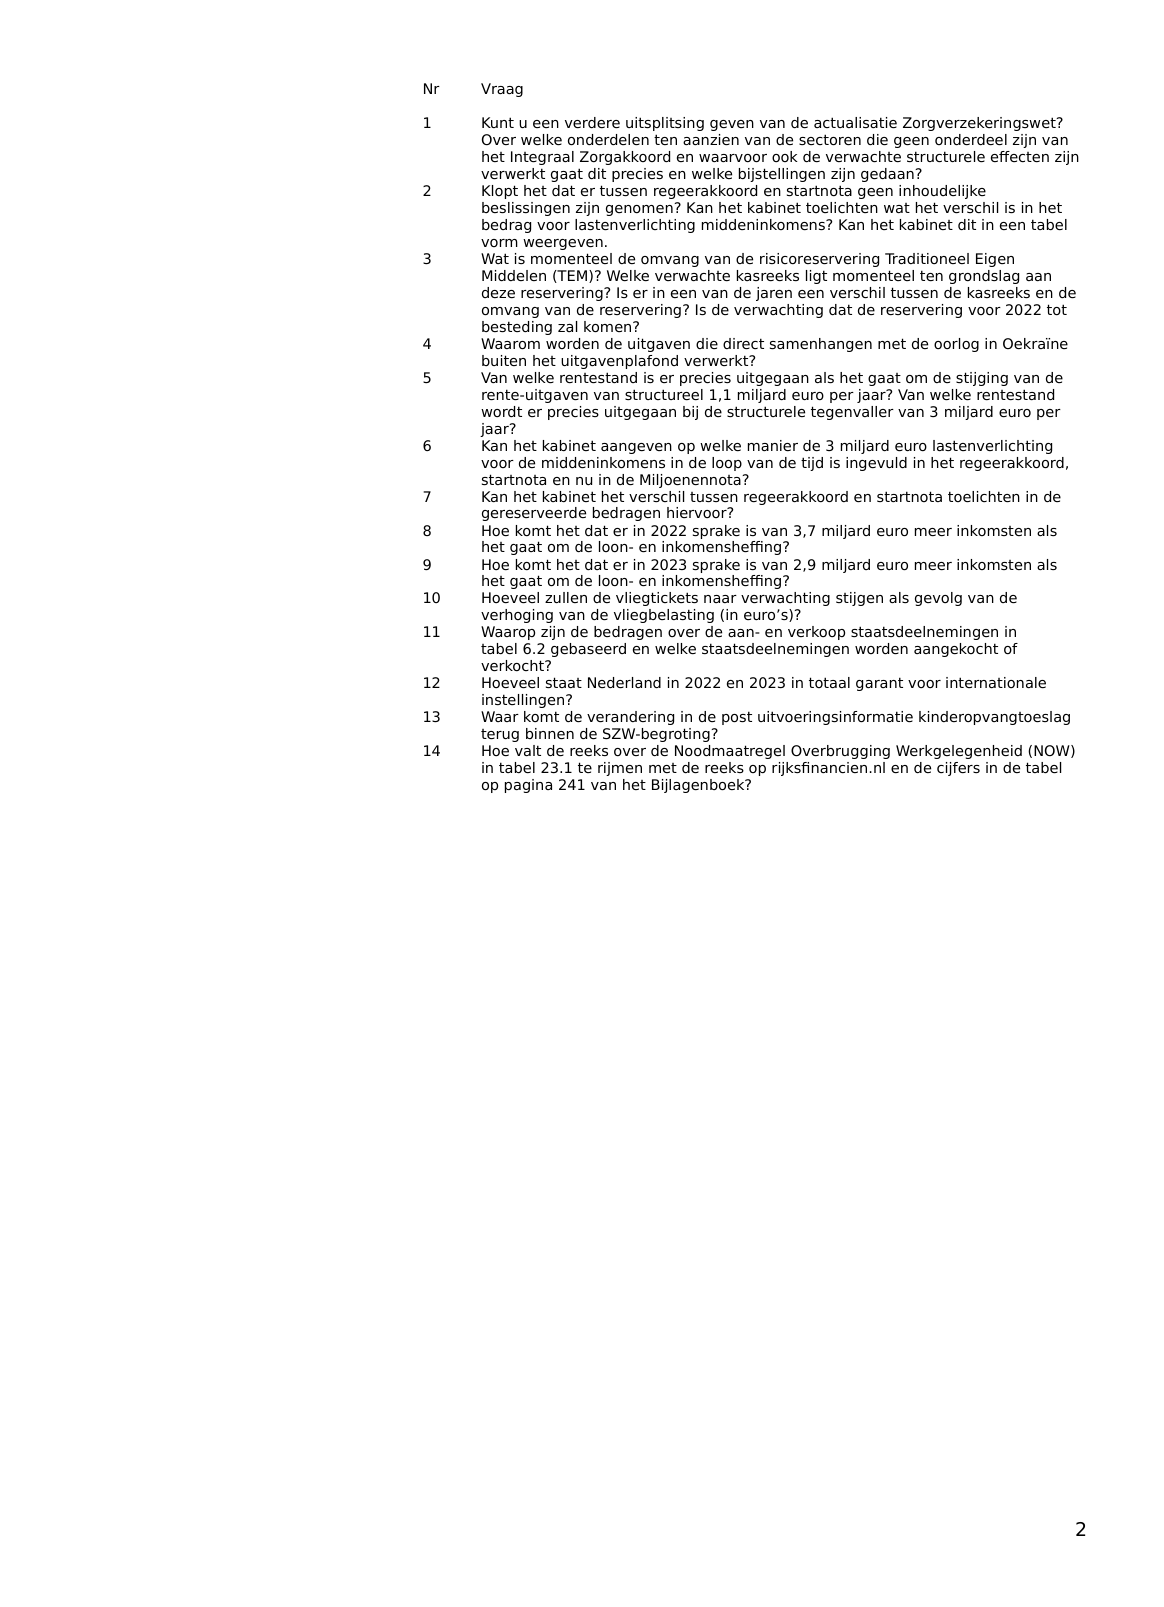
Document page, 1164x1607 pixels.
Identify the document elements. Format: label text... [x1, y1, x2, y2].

table_cell Hoeveel staat Nederland in 2022 en 2023 in totaal garant voor internationale instellingen? [475, 675, 1087, 709]
table_cell Hoe valt de reeks over de Noodmaatregel Overbrugging Werkgelegenheid (NOW) in tabel 23.1 te rijmen met de reeks op rijksfinancien.nl en de cijfers in de tabel op pagina 241 van het Bijlagenboek? [475, 743, 1087, 794]
table_cell 6 [422, 438, 475, 488]
table_cell 3 [422, 251, 475, 336]
table_cell 10 [422, 590, 475, 624]
table_cell 8 [422, 523, 475, 556]
table_cell [422, 98, 475, 115]
table_cell Hoeveel zullen de vliegtickets naar verwachting stijgen als gevolg van de verhoging van de vliegbelasting (in euro’s)? [475, 590, 1087, 624]
table_cell Hoe komt het dat er in 2022 sprake is van 3,7 miljard euro meer inkomsten als het gaat om de loon- en inkomensheffing? [475, 523, 1087, 556]
table_cell Hoe komt het dat er in 2023 sprake is van 2,9 miljard euro meer inkomsten als het gaat om de loon- en inkomensheffing? [475, 556, 1087, 590]
table_cell Kunt u een verdere uitsplitsing geven van de actualisatie Zorgverzekeringswet? Over welke onderdelen ten aanzien van de sectoren die geen onderdeel zijn van het Integraal Zorgakkoord en waarvoor ook de verwachte structurele effecten zijn verwerkt gaat dit precies en welke bijstellingen zijn gedaan? [475, 115, 1087, 183]
table_cell Wat is momenteel de omvang van de risicoreservering Traditioneel Eigen Middelen (TEM)? Welke verwachte kasreeks ligt momenteel ten grondslag aan deze reservering? Is er in een van de jaren een verschil tussen de kasreeks en de omvang van de reservering? Is de verwachting dat de reservering voor 2022 tot besteding zal komen? [475, 251, 1087, 336]
table_cell 4 [422, 336, 475, 369]
table_cell 11 [422, 624, 475, 675]
table_cell Waarop zijn de bedragen over de aan- en verkoop staatsdeelnemingen in tabel 6.2 gebaseerd en welke staatsdeelnemingen worden aangekocht of verkocht? [475, 624, 1087, 675]
table_cell Kan het kabinet aangeven op welke manier de 3 miljard euro lastenverlichting voor de middeninkomens in de loop van de tijd is ingevuld in het regeerakkoord, startnota en nu in de Miljoenennota? [475, 438, 1087, 488]
table_cell 12 [422, 675, 475, 709]
table_cell Waar komt de verandering in de post uitvoeringsinformatie kinderopvangtoeslag terug binnen de SZW-begroting? [475, 709, 1087, 743]
table_cell 14 [422, 743, 475, 794]
table_cell 9 [422, 556, 475, 590]
table_cell 1 [422, 115, 475, 183]
table_cell 7 [422, 489, 475, 522]
table_cell Waarom worden de uitgaven die direct samenhangen met de oorlog in Oekraïne buiten het uitgavenplafond verwerkt? [475, 336, 1087, 369]
table_cell Van welke rentestand is er precies uitgegaan als het gaat om de stijging van de rente-uitgaven van structureel 1,1 miljard euro per jaar? Van welke rentestand wordt er precies uitgegaan bij de structurele tegenvaller van 3 miljard euro per jaar? [475, 370, 1087, 437]
table_cell 2 [422, 183, 475, 251]
table_cell 13 [422, 709, 475, 743]
table_cell Klopt het dat er tussen regeerakkoord en startnota geen inhoudelijke beslissingen zijn genomen? Kan het kabinet toelichten wat het verschil is in het bedrag voor lastenverlichting middeninkomens? Kan het kabinet dit in een tabel vorm weergeven. [475, 183, 1087, 251]
table_cell 5 [422, 370, 475, 437]
table_cell [475, 98, 1087, 115]
table_header Nr [422, 81, 475, 98]
table_cell Kan het kabinet het verschil tussen regeerakkoord en startnota toelichten in de gereserveerde bedragen hiervoor? [475, 489, 1087, 522]
table_header Vraag [475, 81, 1087, 98]
